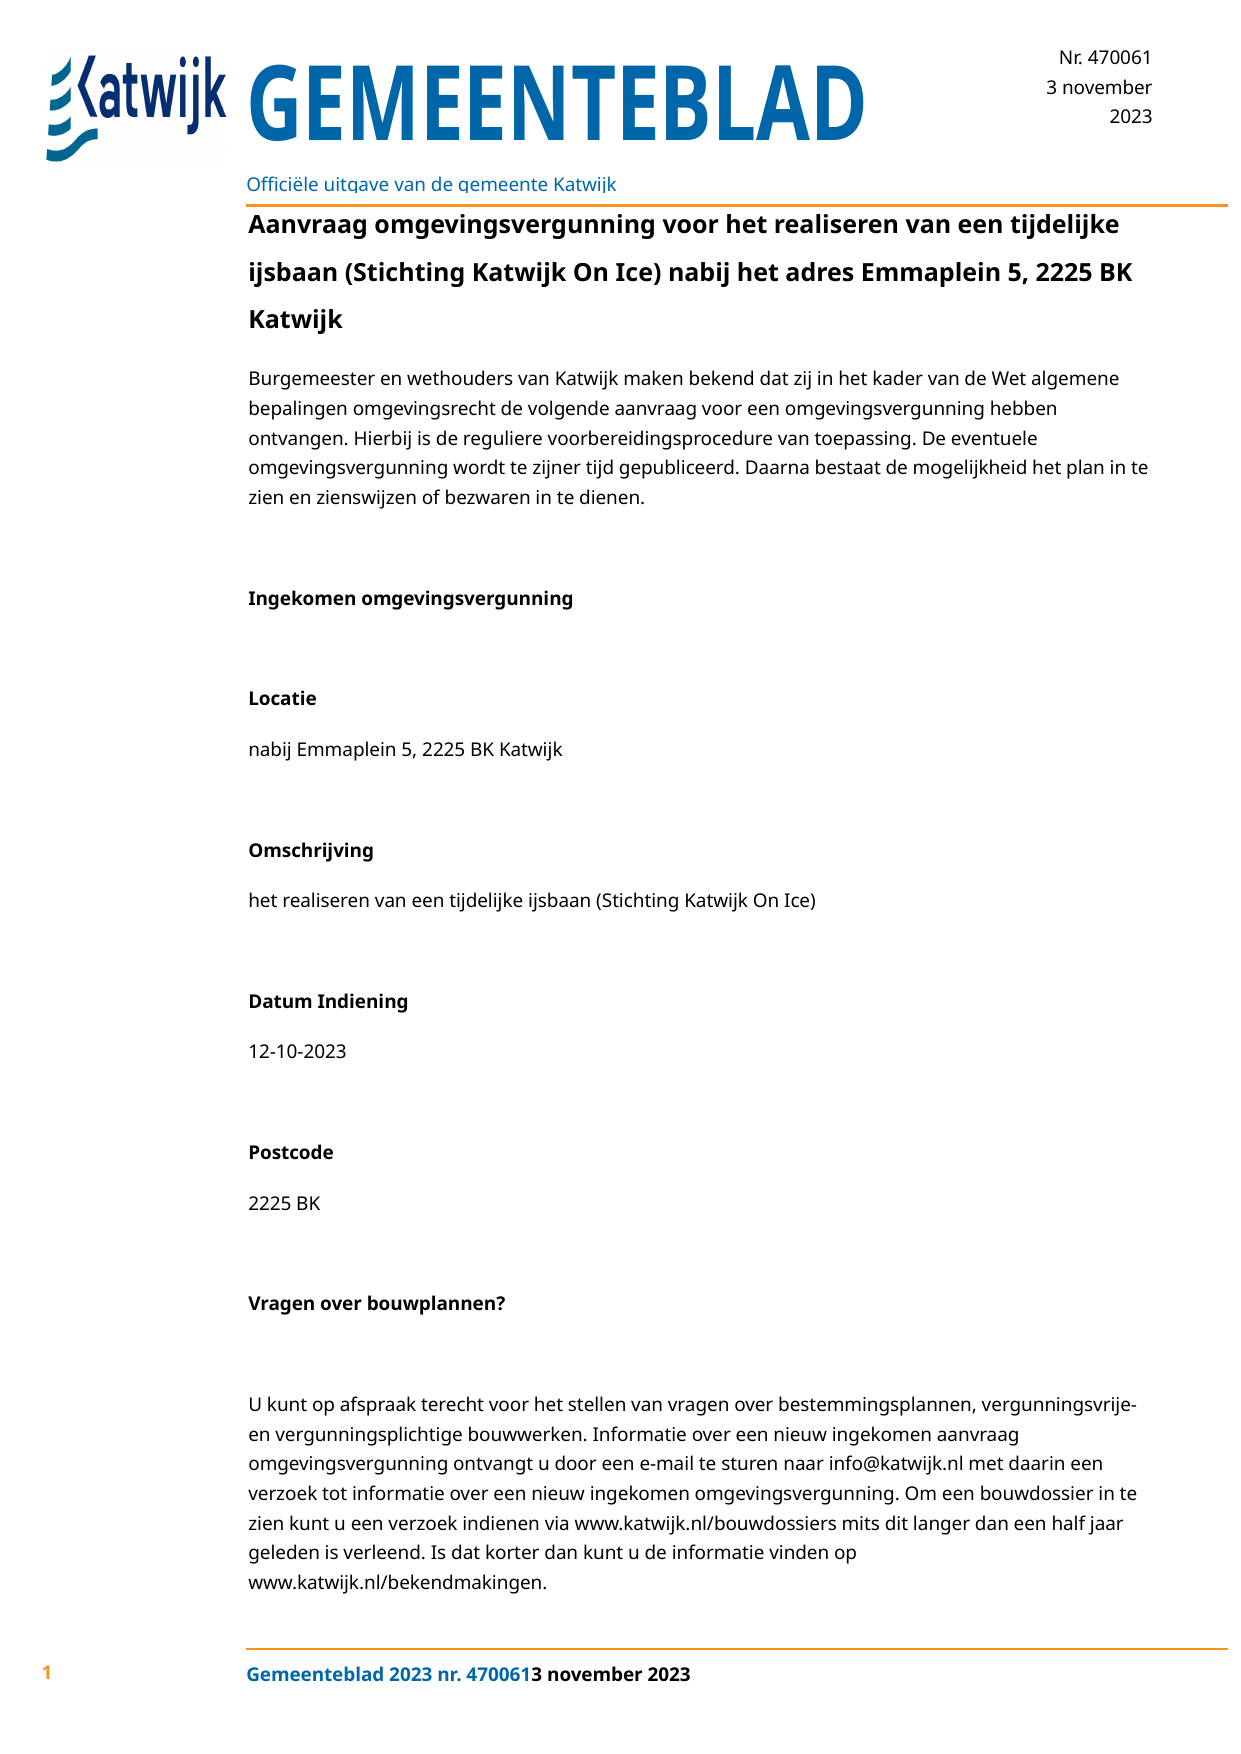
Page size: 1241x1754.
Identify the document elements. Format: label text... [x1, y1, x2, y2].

text Postcode [248, 1139, 1152, 1165]
text Locatie [248, 686, 1152, 711]
text U kunt op afspraak terecht voor het stellen van vragen over bestemmingsplannen, vergunningsvrije- en vergunningsplichtige bouwwerken. Informatie over een nieuw ingekomen aanvraag omgevingsvergunning ontvangt u door een e-mail te sturen naar info@katwijk.nl met daarin een verzoek tot informatie over een nieuw ingekomen omgevingsvergunning. Om een bouwdossier in te zien kunt u een verzoek indienen via www.katwijk.nl/bouwdossiers mits dit langer dan een half jaar geleden is verleend. Is dat korter dan kunt u de informatie vinden op www.katwijk.nl/bekendmakingen. [248, 1391, 1152, 1594]
text het realiseren van een tijdelijke ijsbaan (Stichting Katwijk On Ice) [248, 887, 1152, 913]
text Aanvraag omgevingsvergunning voor het realiseren van een tijdelijke ijsbaan (Stichting Katwijk On Ice) nabij het adres Emmaplein 5, 2225 BK Katwijk [248, 207, 1152, 336]
picture [41, 47, 231, 172]
text Burgemeester en wethouders van Katwijk maken bekend dat zij in het kader van de Wet algemene bepalingen omgevingsrecht de volgende aanvraag voor een omgevingsvergunning hebben ontvangen. Hierbij is de reguliere voorbereidingsprocedure van toepassing. De eventuele omgevingsvergunning wordt te zijner tijd gepubliceerd. Daarna bestaat de mogelijkheid het plan in te zien en zienswijzen of bezwaren in te dienen. [248, 366, 1152, 509]
text Vragen over bouwplannen? [248, 1291, 1152, 1316]
text 12-10-2023 [248, 1038, 1152, 1064]
text Datum Indiening [248, 988, 1152, 1014]
text Ingekomen omgevingsvergunning [248, 585, 1152, 610]
text nabij Emmaplein 5, 2225 BK Katwijk [248, 736, 1152, 762]
text 2225 BK [248, 1190, 1152, 1215]
text Omschrijving [248, 837, 1152, 862]
